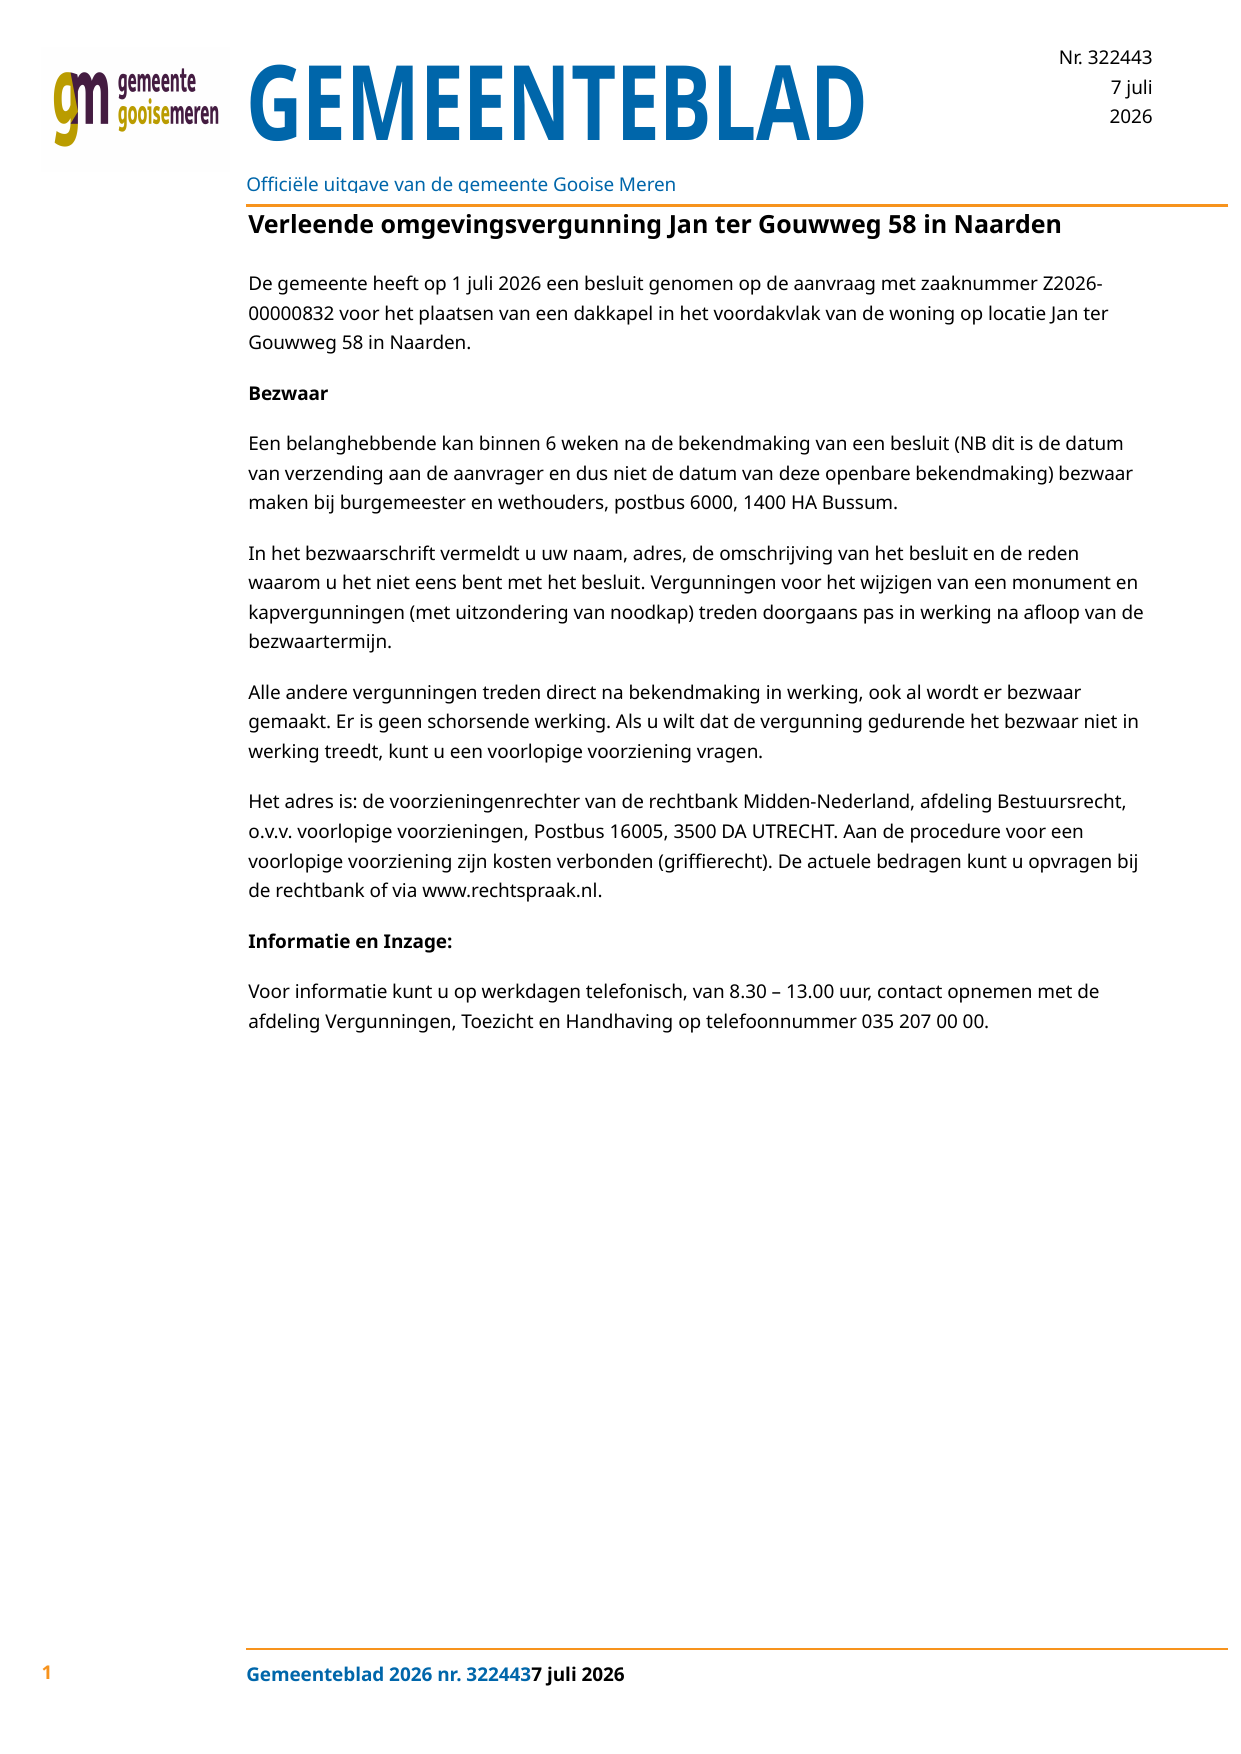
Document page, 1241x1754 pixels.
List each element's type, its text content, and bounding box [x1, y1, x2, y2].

text Alle andere vergunningen treden direct na bekendmaking in werking, ook al wordt er bezwaar gemaakt. Er is geen schorsende werking. Als u wilt dat de vergunning gedurende het bezwaar niet in werking treedt, kunt u een voorlopige voorziening vragen. [248, 679, 1152, 764]
picture [41, 47, 231, 172]
text Verleende omgevingsvergunning Jan ter Gouwweg 58 in Naarden [248, 207, 1152, 241]
text Voor informatie kunt u op werkdagen telefonisch, van 8.30 – 13.00 uur, contact opnemen met de afdeling Vergunningen, Toezicht en Handhaving op telefoonnummer 035 207 00 00. [248, 978, 1152, 1033]
text Een belanghebbende kan binnen 6 weken na de bekendmaking van een besluit (NB dit is de datum van verzending aan de aanvrager en dus niet de datum van deze openbare bekendmaking) bezwaar maken bij burgemeester en wethouders, postbus 6000, 1400 HA Bussum. [248, 430, 1152, 515]
text Bezwaar [248, 380, 1152, 406]
text De gemeente heeft op 1 juli 2026 een besluit genomen op de aanvraag met zaaknummer Z2026-00000832 voor het plaatsen van een dakkapel in het voordakvlak van de woning op locatie Jan ter Gouwweg 58 in Naarden. [248, 270, 1152, 355]
text Het adres is: de voorzieningenrechter van de rechtbank Midden-Nederland, afdeling Bestuursrecht, o.v.v. voorlopige voorzieningen, Postbus 16005, 3500 DA UTRECHT. Aan de procedure voor een voorlopige voorziening zijn kosten verbonden (griffierecht). De actuele bedragen kunt u opvragen bij de rechtbank of via www.rechtspraak.nl. [248, 789, 1152, 903]
text Informatie en Inzage: [248, 928, 1152, 953]
text In het bezwaarschrift vermeldt u uw naam, adres, de omschrijving van het besluit en de reden waarom u het niet eens bent met het besluit. Vergunningen voor het wijzigen van een monument en kapvergunningen (met uitzondering van noodkap) treden doorgaans pas in werking na afloop van de bezwaartermijn. [248, 540, 1152, 654]
